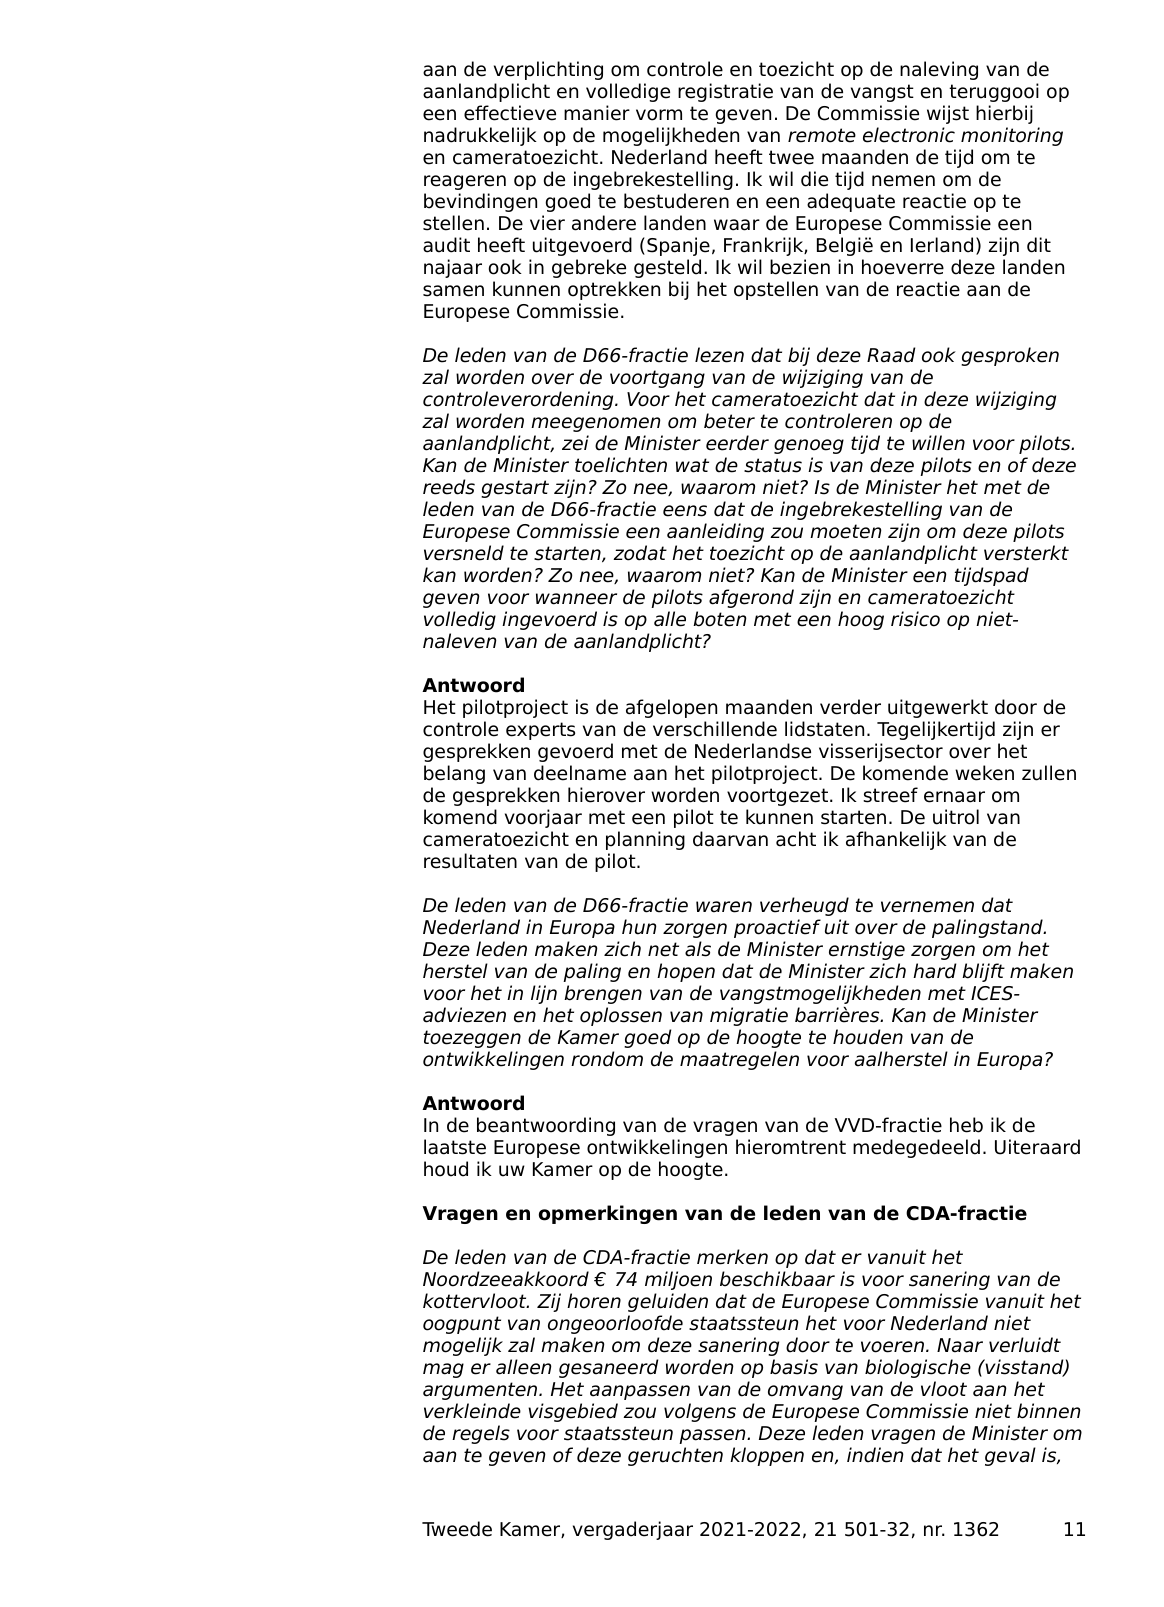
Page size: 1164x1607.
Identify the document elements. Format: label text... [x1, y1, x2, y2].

text De leden van de D66-fractie waren verheugd te vernemen dat Nederland in Europa hun zorgen proactief uit over de palingstand. Deze leden maken zich net als de Minister ernstige zorgen om het herstel van de paling en hopen dat de Minister zich hard blijft maken voor het in lijn brengen van de vangstmogelijkheden met ICES-adviezen en het oplossen van migratie barrières. Kan de Minister toezeggen de Kamer goed op de hoogte te houden van de ontwikkelingen rondom de maatregelen voor aalherstel in Europa? [422, 895, 1087, 1071]
text In de beantwoording van de vragen van de VVD-fractie heb ik de laatste Europese ontwikkelingen hieromtrent medegedeeld. Uiteraard houd ik uw Kamer op de hoogte. [422, 1115, 1087, 1181]
subtitle Vragen en opmerkingen van de leden van de CDA-fractie [422, 1203, 1087, 1225]
text De leden van de CDA-fractie merken op dat er vanuit het Noordzeeakkoord € 74 miljoen beschikbaar is voor sanering van de kottervloot. Zij horen geluiden dat de Europese Commissie vanuit het oogpunt van ongeoorloofde staatssteun het voor Nederland niet mogelijk zal maken om deze sanering door te voeren. Naar verluidt mag er alleen gesaneerd worden op basis van biologische (visstand) argumenten. Het aanpassen van de omvang van de vloot aan het verkleinde visgebied zou volgens de Europese Commissie niet binnen de regels voor staatssteun passen. Deze leden vragen de Minister om aan te geven of deze geruchten kloppen en, indien dat het geval is, [422, 1247, 1087, 1467]
text Het pilotproject is de afgelopen maanden verder uitgewerkt door de controle experts van de verschillende lidstaten. Tegelijkertijd zijn er gesprekken gevoerd met de Nederlandse visserijsector over het belang van deelname aan het pilotproject. De komende weken zullen de gesprekken hierover worden voortgezet. Ik streef ernaar om komend voorjaar met een pilot te kunnen starten. De uitrol van cameratoezicht en planning daarvan acht ik afhankelijk van de resultaten van de pilot. [422, 697, 1087, 873]
subtitle Antwoord [422, 675, 1087, 697]
text De leden van de D66-fractie lezen dat bij deze Raad ook gesproken zal worden over de voortgang van de wijziging van de controleverordening. Voor het cameratoezicht dat in deze wijziging zal worden meegenomen om beter te controleren op de aanlandplicht, zei de Minister eerder genoeg tijd te willen voor pilots. Kan de Minister toelichten wat de status is van deze pilots en of deze reeds gestart zijn? Zo nee, waarom niet? Is de Minister het met de leden van de D66-fractie eens dat de ingebrekestelling van de Europese Commissie een aanleiding zou moeten zijn om deze pilots versneld te starten, zodat het toezicht op de aanlandplicht versterkt kan worden? Zo nee, waarom niet? Kan de Minister een tijdspad geven voor wanneer de pilots afgerond zijn en cameratoezicht volledig ingevoerd is op alle boten met een hoog risico op niet-naleven van de aanlandplicht? [422, 345, 1087, 653]
text aan de verplichting om controle en toezicht op de naleving van de aanlandplicht en volledige registratie van de vangst en teruggooi op een effectieve manier vorm te geven. De Commissie wijst hierbij nadrukkelijk op de mogelijkheden van remote electronic monitoring en cameratoezicht. Nederland heeft twee maanden de tijd om te reageren op de ingebrekestelling. Ik wil die tijd nemen om de bevindingen goed te bestuderen en een adequate reactie op te stellen. De vier andere landen waar de Europese Commissie een audit heeft uitgevoerd (Spanje, Frankrijk, België en Ierland) zijn dit najaar ook in gebreke gesteld. Ik wil bezien in hoeverre deze landen samen kunnen optrekken bij het opstellen van de reactie aan de Europese Commissie. [422, 59, 1087, 323]
subtitle Antwoord [422, 1093, 1087, 1115]
